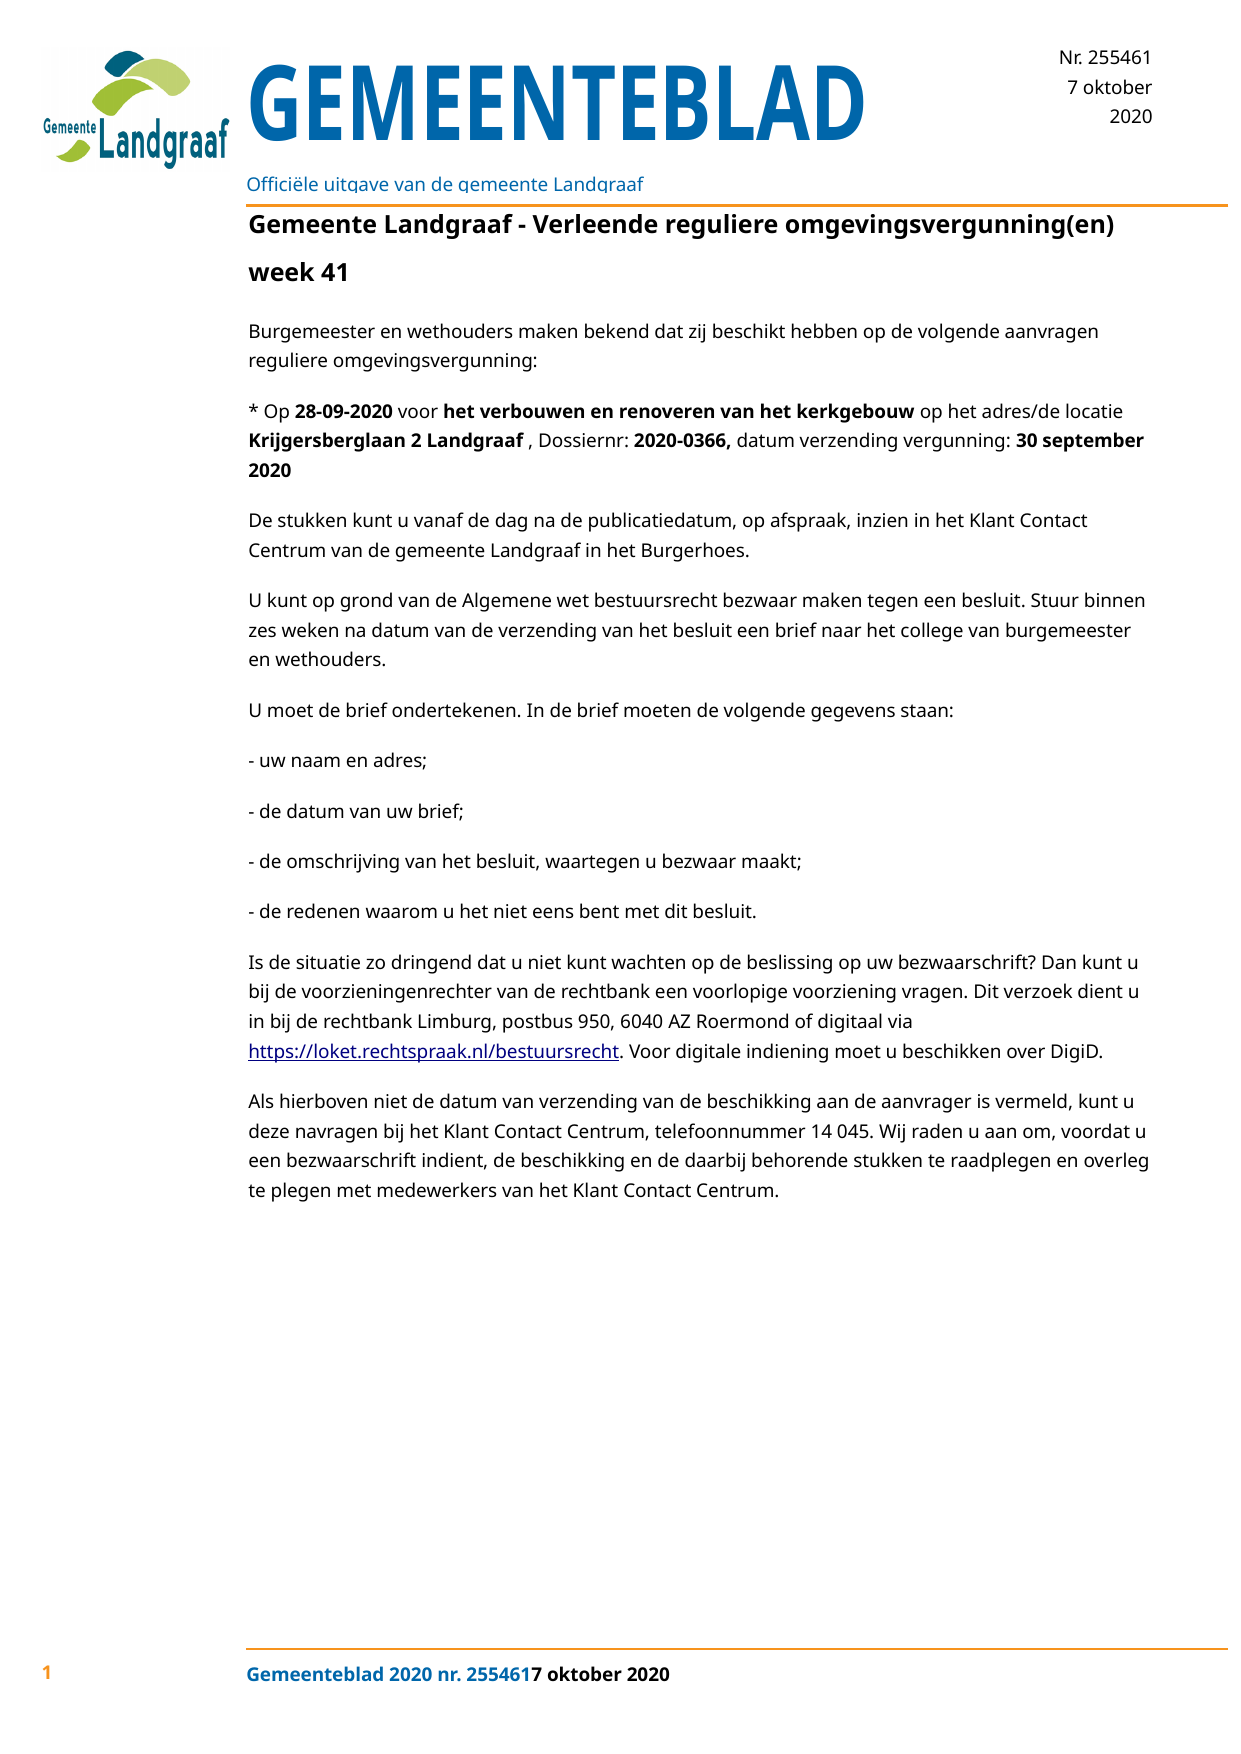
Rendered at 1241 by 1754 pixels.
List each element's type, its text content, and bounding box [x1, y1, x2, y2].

text Gemeente Landgraaf - Verleende reguliere omgevingsvergunning(en) week 41 [248, 207, 1152, 288]
text - de datum van uw brief; [248, 798, 1152, 824]
picture [41, 47, 231, 172]
text De stukken kunt u vanaf de dag na de publicatiedatum, op afspraak, inzien in het Klant Contact Centrum van de gemeente Landgraaf in het Burgerhoes. [248, 507, 1152, 563]
text - de omschrijving van het besluit, waartegen u bezwaar maakt; [248, 848, 1152, 874]
text Als hierboven niet de datum van verzending van de beschikking aan de aanvrager is vermeld, kunt u deze navragen bij het Klant Contact Centrum, telefoonnummer 14 045. Wij raden u aan om, voordat u een bezwaarschrift indient, de beschikking en de daarbij behorende stukken te raadplegen en overleg te plegen met medewerkers van het Klant Contact Centrum. [248, 1088, 1152, 1203]
text U moet de brief ondertekenen. In de brief moeten de volgende gegevens staan: [248, 697, 1152, 723]
text Burgemeester en wethouders maken bekend dat zij beschikt hebben op de volgende aanvragen reguliere omgevingsvergunning: [248, 318, 1152, 373]
text U kunt op grond van de Algemene wet bestuursrecht bezwaar maken tegen een besluit. Stuur binnen zes weken na datum van de verzending van het besluit een brief naar het college van burgemeester en wethouders. [248, 587, 1152, 672]
text - de redenen waarom u het niet eens bent met dit besluit. [248, 899, 1152, 924]
text Is de situatie zo dringend dat u niet kunt wachten op de beslissing op uw bezwaarschrift? Dan kunt u bij de voorzieningenrechter van de rechtbank een voorlopige voorziening vragen. Dit verzoek dient u in bij de rechtbank Limburg, postbus 950, 6040 AZ Roermond of digitaal via https://loket.rechtspraak.nl/bestuursrecht. Voor digitale indiening moet u beschikken over DigiD. [248, 949, 1152, 1064]
text - uw naam en adres; [248, 747, 1152, 773]
text * Op 28-09-2020 voor het verbouwen en renoveren van het kerkgebouw op het adres/de locatie Krijgersberglaan 2 Landgraaf , Dossiernr: 2020-0366, datum verzending vergunning: 30 september 2020 [248, 398, 1152, 483]
